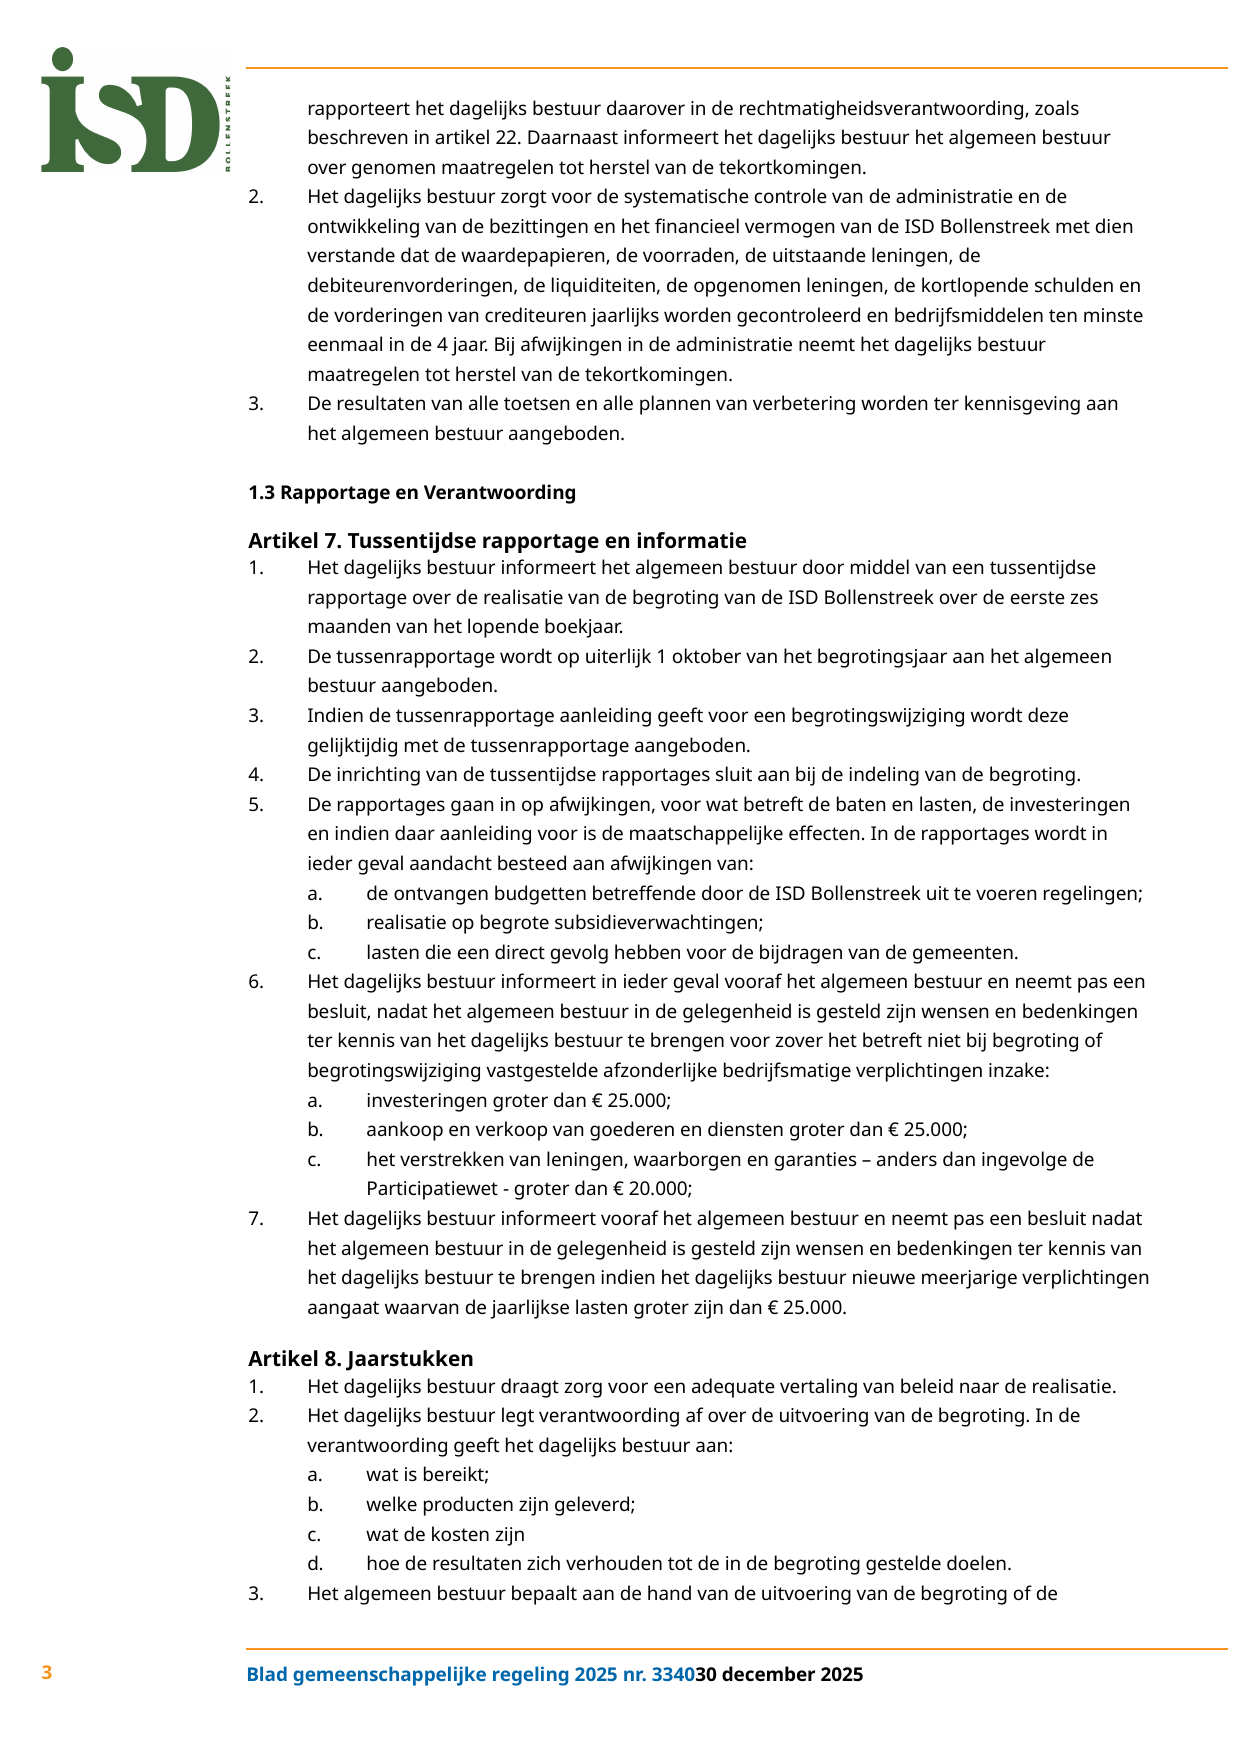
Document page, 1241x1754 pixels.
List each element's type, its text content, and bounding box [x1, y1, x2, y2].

list Het dagelijks bestuur legt verantwoording af over de uitvoering van de begroting. In de verantwoording geeft het dagelijks bestuur aan: [248, 1402, 1152, 1458]
list De inrichting van de tussentijdse rapportages sluit aan bij de indeling van de begroting. [248, 761, 1152, 787]
list Het dagelijks bestuur informeert het algemeen bestuur door middel van een tussentijdse rapportage over de realisatie van de begroting van de ISD Bollenstreek over de eerste zes maanden van het lopende boekjaar. [248, 554, 1152, 639]
list De resultaten van alle toetsen en alle plannen van verbetering worden ter kennisgeving aan het algemeen bestuur aangeboden. [248, 391, 1152, 446]
text Artikel 7. Tussentijdse rapportage en informatie [248, 526, 1152, 554]
list De rapportages gaan in op afwijkingen, voor wat betreft de baten en lasten, de investeringen en indien daar aanleiding voor is de maatschappelijke effecten. In de rapportages wordt in ieder geval aandacht besteed aan afwijkingen van: [248, 791, 1152, 876]
list wat de kosten zijn [307, 1521, 1152, 1546]
list de ontvangen budgetten betreffende door de ISD Bollenstreek uit te voeren regelingen; [307, 880, 1152, 906]
list welke producten zijn geleverd; [307, 1491, 1152, 1517]
list lasten die een direct gevolg hebben voor de bijdragen van de gemeenten. [307, 939, 1152, 965]
picture [41, 47, 231, 172]
list Het dagelijks bestuur zorgt voor de systematische controle van de administratie en de ontwikkeling van de bezittingen en het financieel vermogen van de ISD Bollenstreek met dien verstande dat de waardepapieren, de voorraden, de uitstaande leningen, de debiteurenvorderingen, de liquiditeiten, de opgenomen leningen, de kortlopende schulden en de vorderingen van crediteuren jaarlijks worden gecontroleerd en bedrijfsmiddelen ten minste eenmaal in de 4 jaar. Bij afwijkingen in de administratie neemt het dagelijks bestuur maatregelen tot herstel van de tekortkomingen. [248, 183, 1152, 387]
list Het dagelijks bestuur draagt zorg voor een adequate vertaling van beleid naar de realisatie. [248, 1373, 1152, 1398]
list rapporteert het dagelijks bestuur daarover in de rechtmatigheidsverantwoording, zoals beschreven in artikel 22. Daarnaast informeert het dagelijks bestuur het algemeen bestuur over genomen maatregelen tot herstel van de tekortkomingen. [248, 95, 1152, 180]
text Artikel 8. Jaarstukken [248, 1344, 1152, 1373]
list het verstrekken van leningen, waarborgen en garanties – anders dan ingevolge de Participatiewet - groter dan € 20.000; [307, 1146, 1152, 1201]
text 1.3 Rapportage en Verantwoording [248, 479, 1152, 505]
list Het algemeen bestuur bepaalt aan de hand van de uitvoering van de begroting of de [248, 1580, 1152, 1606]
list aankoop en verkoop van goederen en diensten groter dan € 25.000; [307, 1116, 1152, 1142]
list Indien de tussenrapportage aanleiding geeft voor een begrotingswijziging wordt deze gelijktijdig met de tussenrapportage aangeboden. [248, 702, 1152, 758]
list De tussenrapportage wordt op uiterlijk 1 oktober van het begrotingsjaar aan het algemeen bestuur aangeboden. [248, 643, 1152, 698]
list Het dagelijks bestuur informeert vooraf het algemeen bestuur en neemt pas een besluit nadat het algemeen bestuur in de gelegenheid is gesteld zijn wensen en bedenkingen ter kennis van het dagelijks bestuur te brengen indien het dagelijks bestuur nieuwe meerjarige verplichtingen aangaat waarvan de jaarlijkse lasten groter zijn dan € 25.000. [248, 1205, 1152, 1320]
list Het dagelijks bestuur informeert in ieder geval vooraf het algemeen bestuur en neemt pas een besluit, nadat het algemeen bestuur in de gelegenheid is gesteld zijn wensen en bedenkingen ter kennis van het dagelijks bestuur te brengen voor zover het betreft niet bij begroting of begrotingswijziging vastgestelde afzonderlijke bedrijfsmatige verplichtingen inzake: [248, 968, 1152, 1083]
list hoe de resultaten zich verhouden tot de in de begroting gestelde doelen. [307, 1550, 1152, 1576]
list investeringen groter dan € 25.000; [307, 1087, 1152, 1113]
list wat is bereikt; [307, 1462, 1152, 1487]
list realisatie op begrote subsidieverwachtingen; [307, 909, 1152, 935]
